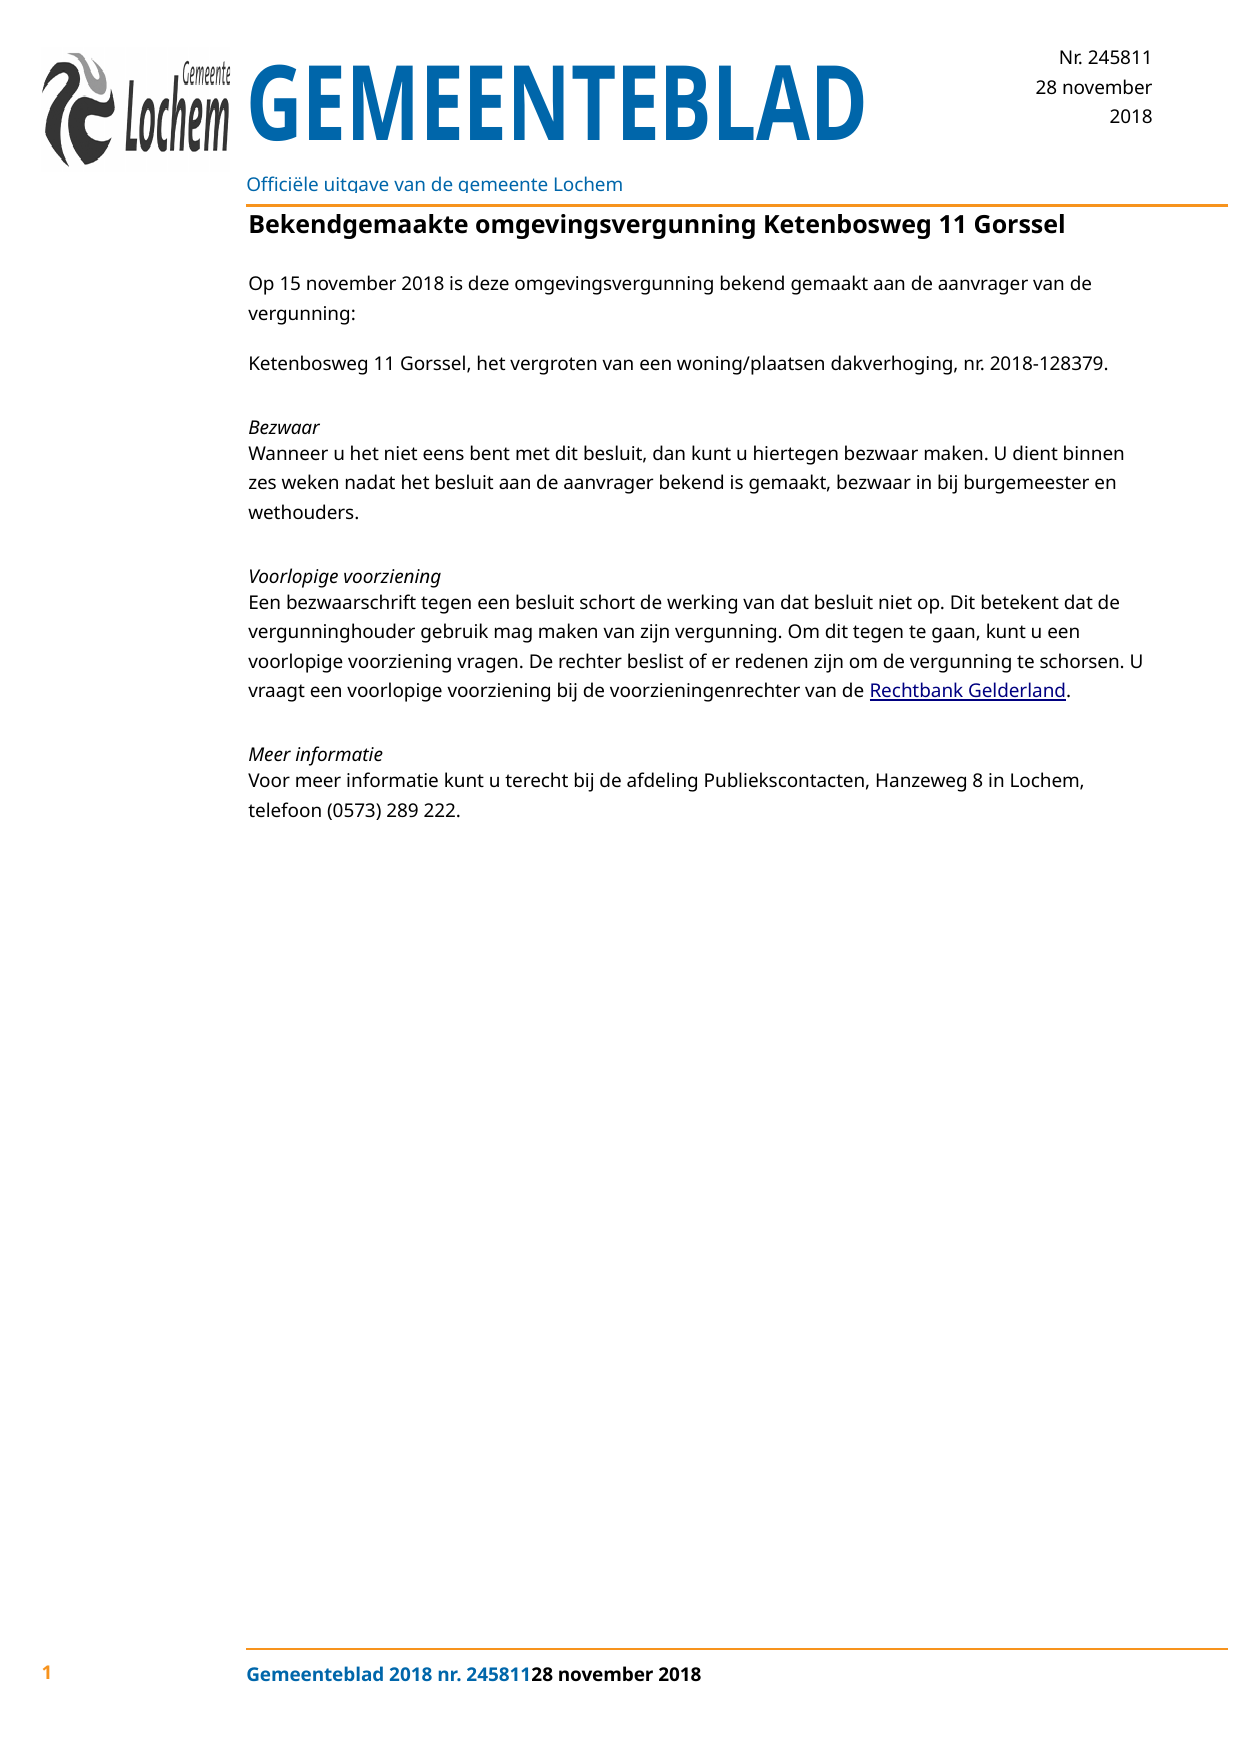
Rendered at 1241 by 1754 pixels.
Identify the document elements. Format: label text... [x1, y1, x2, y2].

text Op 15 november 2018 is deze omgevingsvergunning bekend gemaakt aan de aanvrager van de vergunning: [248, 270, 1152, 326]
text Een bezwaarschrift tegen een besluit schort de werking van dat besluit niet op. Dit betekent dat de vergunninghouder gebruik mag maken van zijn vergunning. Om dit tegen te gaan, kunt u een voorlopige voorziening vragen. De rechter beslist of er redenen zijn om de vergunning te schorsen. U vraagt een voorlopige voorziening bij de voorzieningenrechter van de Rechtbank Gelderland. [248, 589, 1152, 703]
picture [41, 47, 231, 172]
text Bezwaar [248, 414, 1152, 440]
text Wanneer u het niet eens bent met dit besluit, dan kunt u hiertegen bezwaar maken. U dient binnen zes weken nadat het besluit aan de aanvrager bekend is gemaakt, bezwaar in bij burgemeester en wethouders. [248, 440, 1152, 525]
text Bekendgemaakte omgevingsvergunning Ketenbosweg 11 Gorssel [248, 207, 1152, 241]
text Ketenbosweg 11 Gorssel, het vergroten van een woning/plaatsen dakverhoging, nr. 2018-128379. [248, 350, 1152, 376]
text Meer informatie [248, 742, 1152, 767]
text Voorlopige voorziening [248, 563, 1152, 589]
text Voor meer informatie kunt u terecht bij de afdeling Publiekscontacten, Hanzeweg 8 in Lochem, telefoon (0573) 289 222. [248, 767, 1152, 823]
